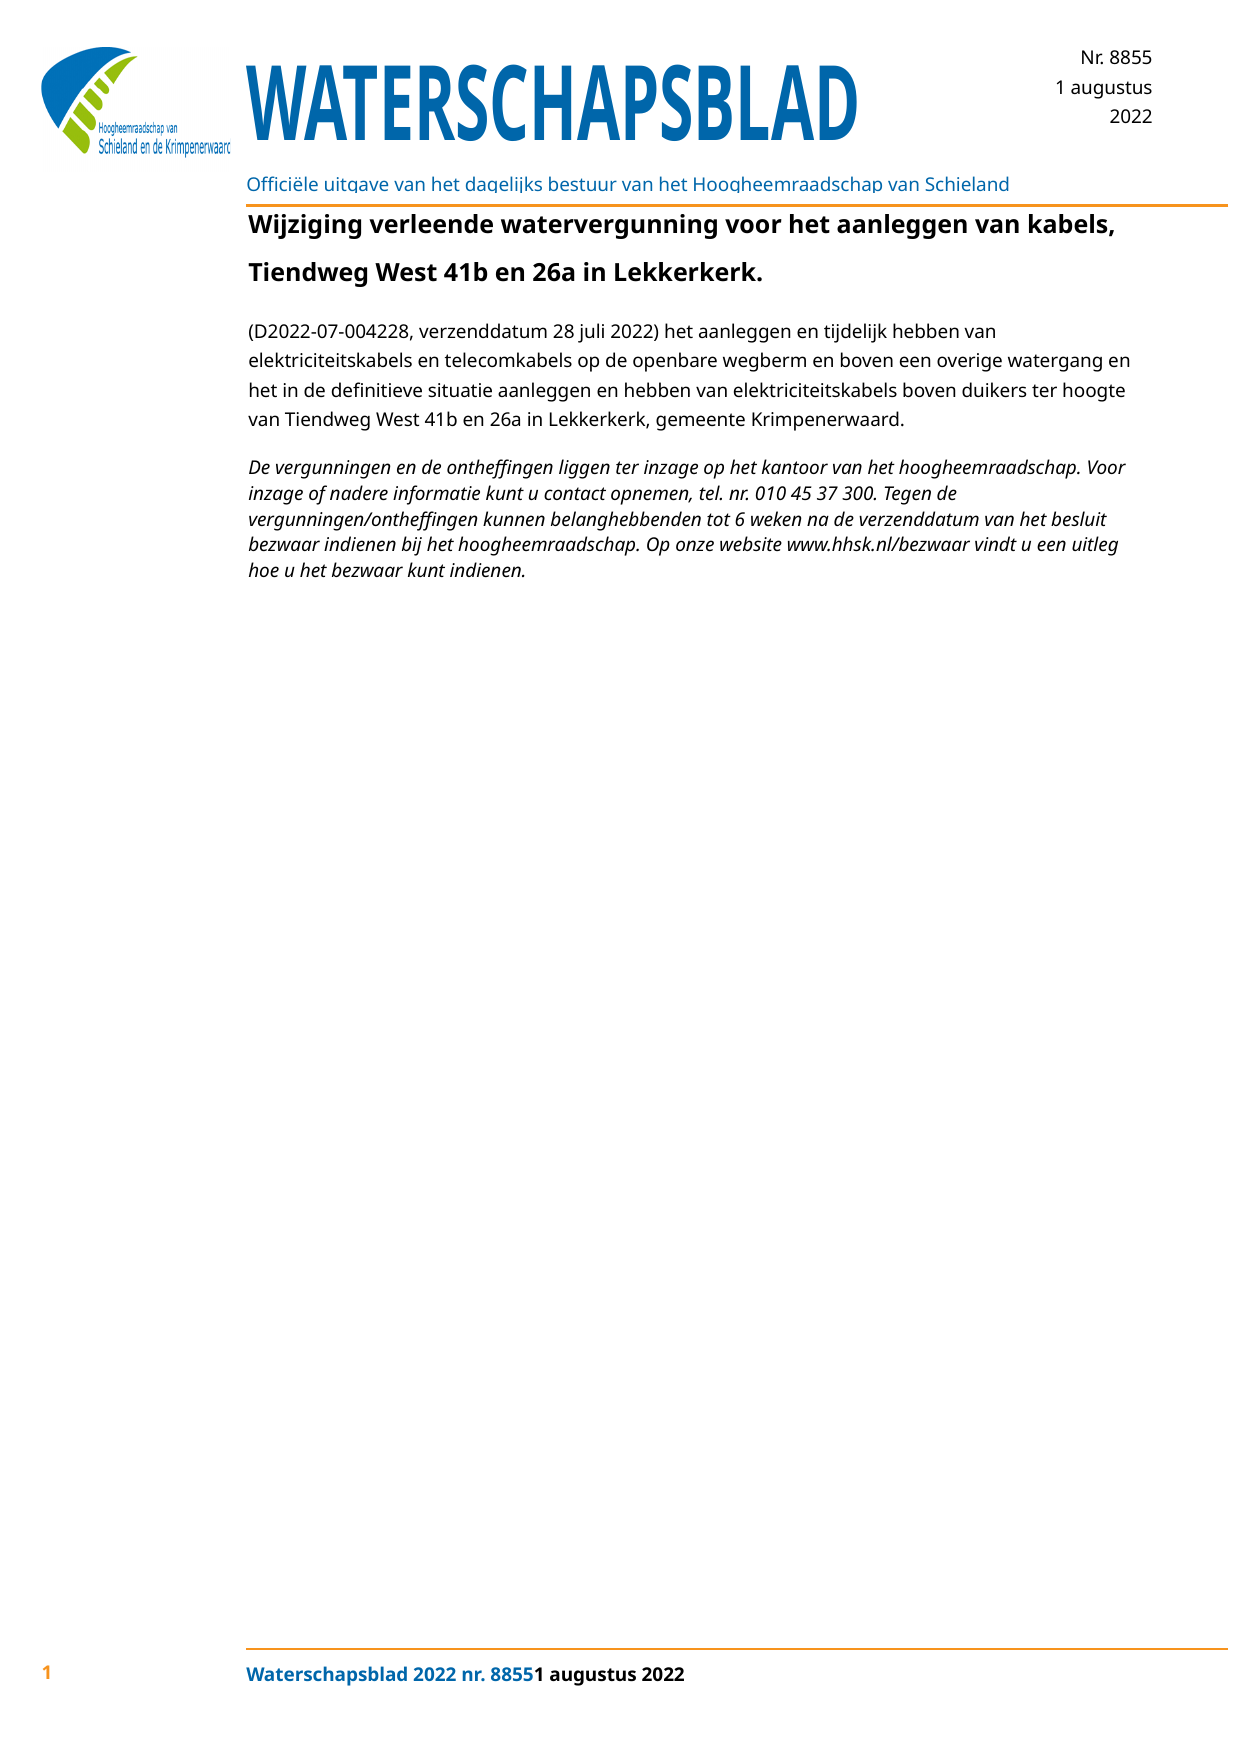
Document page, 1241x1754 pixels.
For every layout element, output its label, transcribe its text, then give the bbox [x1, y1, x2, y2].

text De vergunningen en de ontheffingen liggen ter inzage op het kantoor van het hoogheemraadschap. Voor inzage of nadere informatie kunt u contact opnemen, tel. nr. 010 45 37 300. Tegen de vergunningen/ontheffingen kunnen belanghebbenden tot 6 weken na de verzenddatum van het besluit bezwaar indienen bij het hoogheemraadschap. Op onze website www.hhsk.nl/bezwaar vindt u een uitleg hoe u het bezwaar kunt indienen. [248, 454, 1152, 583]
text (D2022-07-004228, verzenddatum 28 juli 2022) het aanleggen en tijdelijk hebben van elektriciteitskabels en telecomkabels op de openbare wegberm en boven een overige watergang en het in de definitieve situatie aanleggen en hebben van elektriciteitskabels boven duikers ter hoogte van Tiendweg West 41b en 26a in Lekkerkerk, gemeente Krimpenerwaard. [248, 318, 1152, 432]
text Wijziging verleende watervergunning voor het aanleggen van kabels, Tiendweg West 41b en 26a in Lekkerkerk. [248, 207, 1152, 288]
picture [41, 47, 231, 172]
